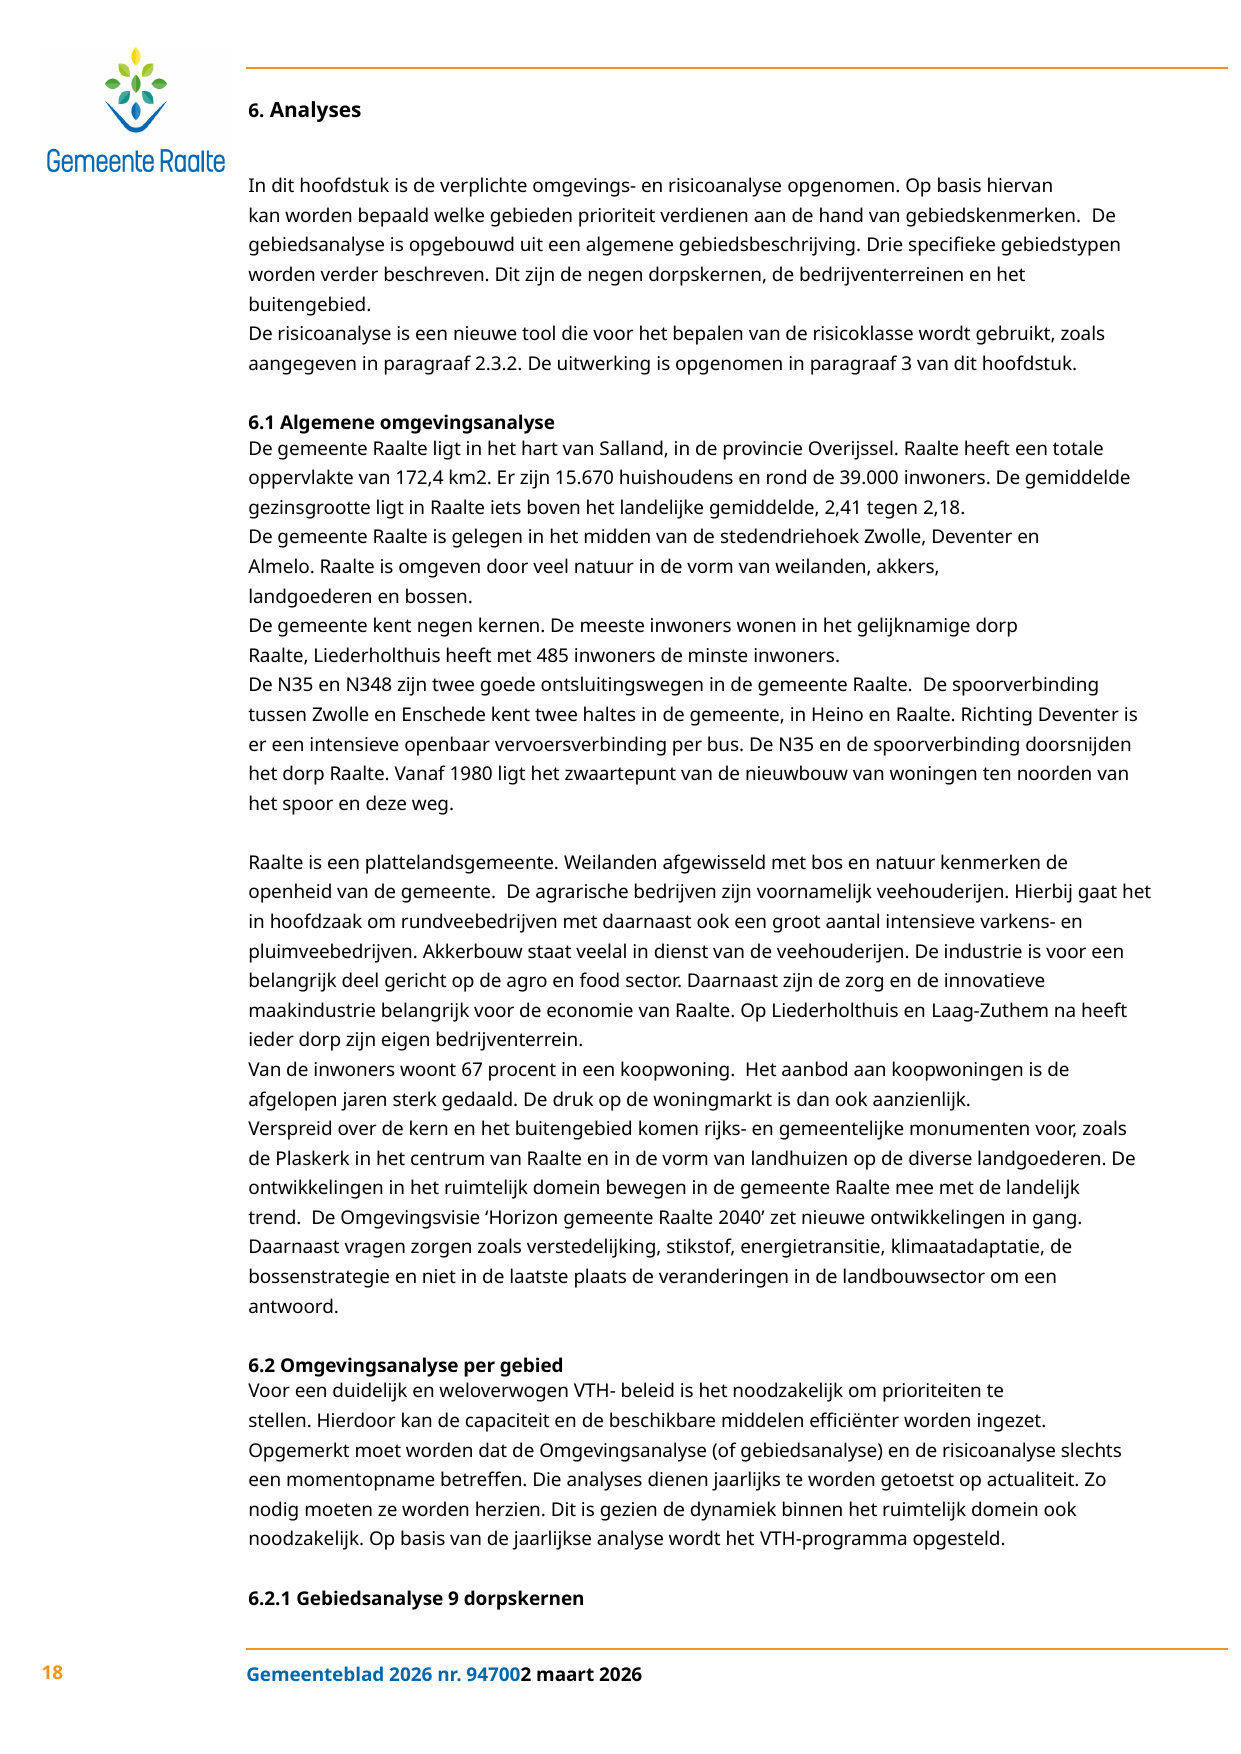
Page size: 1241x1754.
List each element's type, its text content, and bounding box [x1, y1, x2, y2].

text Verspreid over de kern en het buitengebied komen rijks- en gemeentelijke monumenten voor, zoals de Plaskerk in het centrum van Raalte en in de vorm van landhuizen op de diverse landgoederen. De ontwikkelingen in het ruimtelijk domein bewegen in de gemeente Raalte mee met de landelijk trend. De Omgevingsvisie ‘Horizon gemeente Raalte 2040’ zet nieuwe ontwikkelingen in gang. Daarnaast vragen zorgen zoals verstedelijking, stikstof, energietransitie, klimaatadaptatie, de bossenstrategie en niet in de laatste plaats de veranderingen in de landbouwsector om een antwoord. [248, 1115, 1152, 1318]
text In dit hoofdstuk is de verplichte omgevings- en risicoanalyse opgenomen. Op basis hiervan kan worden bepaald welke gebieden prioriteit verdienen aan de hand van gebiedskenmerken. De gebiedsanalyse is opgebouwd uit een algemene gebiedsbeschrijving. Drie specifieke gebiedstypen worden verder beschreven. Dit zijn de negen dorpskernen, de bedrijventerreinen en het buitengebied. [248, 172, 1152, 317]
text De gemeente Raalte ligt in het hart van Salland, in de provincie Overijssel. Raalte heeft een totale oppervlakte van 172,4 km2. Er zijn 15.670 huishoudens en rond de 39.000 inwoners. De gemiddelde gezinsgrootte ligt in Raalte iets boven het landelijke gemiddelde, 2,41 tegen 2,18. [248, 435, 1152, 520]
text De risicoanalyse is een nieuwe tool die voor het bepalen van de risicoklasse wordt gebruikt, zoals aangegeven in paragraaf 2.3.2. De uitwerking is opgenomen in paragraaf 3 van dit hoofdstuk. [248, 320, 1152, 376]
text Voor een duidelijk en weloverwogen VTH- beleid is het noodzakelijk om prioriteiten te stellen. Hierdoor kan de capaciteit en de beschikbare middelen efficiënter worden ingezet. Opgemerkt moet worden dat de Omgevingsanalyse (of gebiedsanalyse) en de risicoanalyse slechts een momentopname betreffen. Die analyses dienen jaarlijks te worden getoetst op actualiteit. Zo nodig moeten ze worden herzien. Dit is gezien de dynamiek binnen het ruimtelijk domein ook noodzakelijk. Op basis van de jaarlijkse analyse wordt het VTH-programma opgesteld. [248, 1378, 1152, 1551]
text De N35 en N348 zijn twee goede ontsluitingswegen in de gemeente Raalte. De spoorverbinding tussen Zwolle en Enschede kent twee haltes in de gemeente, in Heino en Raalte. Richting Deventer is er een intensieve openbaar vervoersverbinding per bus. De N35 en de spoorverbinding doorsnijden het dorp Raalte. Vanaf 1980 ligt het zwaartepunt van de nieuwbouw van woningen ten noorden van het spoor en deze weg. [248, 672, 1152, 816]
text Van de inwoners woont 67 procent in een koopwoning. Het aanbod aan koopwoningen is de afgelopen jaren sterk gedaald. De druk op de woningmarkt is dan ook aanzienlijk. [248, 1056, 1152, 1111]
picture [41, 47, 231, 172]
text Raalte is een plattelandsgemeente. Weilanden afgewisseld met bos en natuur kenmerken de openheid van de gemeente. De agrarische bedrijven zijn voornamelijk veehouderijen. Hierbij gaat het in hoofdzaak om rundveebedrijven met daarnaast ook een groot aantal intensieve varkens- en pluimveebedrijven. Akkerbouw staat veelal in dienst van de veehouderijen. De industrie is voor een belangrijk deel gericht op de agro en food sector. Daarnaast zijn de zorg en de innovatieve maakindustrie belangrijk voor de economie van Raalte. Op Liederholthuis en Laag-Zuthem na heeft ieder dorp zijn eigen bedrijventerrein. [248, 849, 1152, 1052]
text 6.1 Algemene omgevingsanalyse [248, 409, 1152, 435]
text 6.2.1 Gebiedsanalyse 9 dorpskernen [248, 1585, 1152, 1611]
text De gemeente kent negen kernen. De meeste inwoners wonen in het gelijknamige dorp Raalte, Liederholthuis heeft met 485 inwoners de minste inwoners. [248, 612, 1152, 668]
text 6. Analyses [248, 95, 1152, 123]
text 6.2 Omgevingsanalyse per gebied [248, 1352, 1152, 1378]
text De gemeente Raalte is gelegen in het midden van de stedendriehoek Zwolle, Deventer en Almelo. Raalte is omgeven door veel natuur in de vorm van weilanden, akkers, landgoederen en bossen. [248, 524, 1152, 608]
